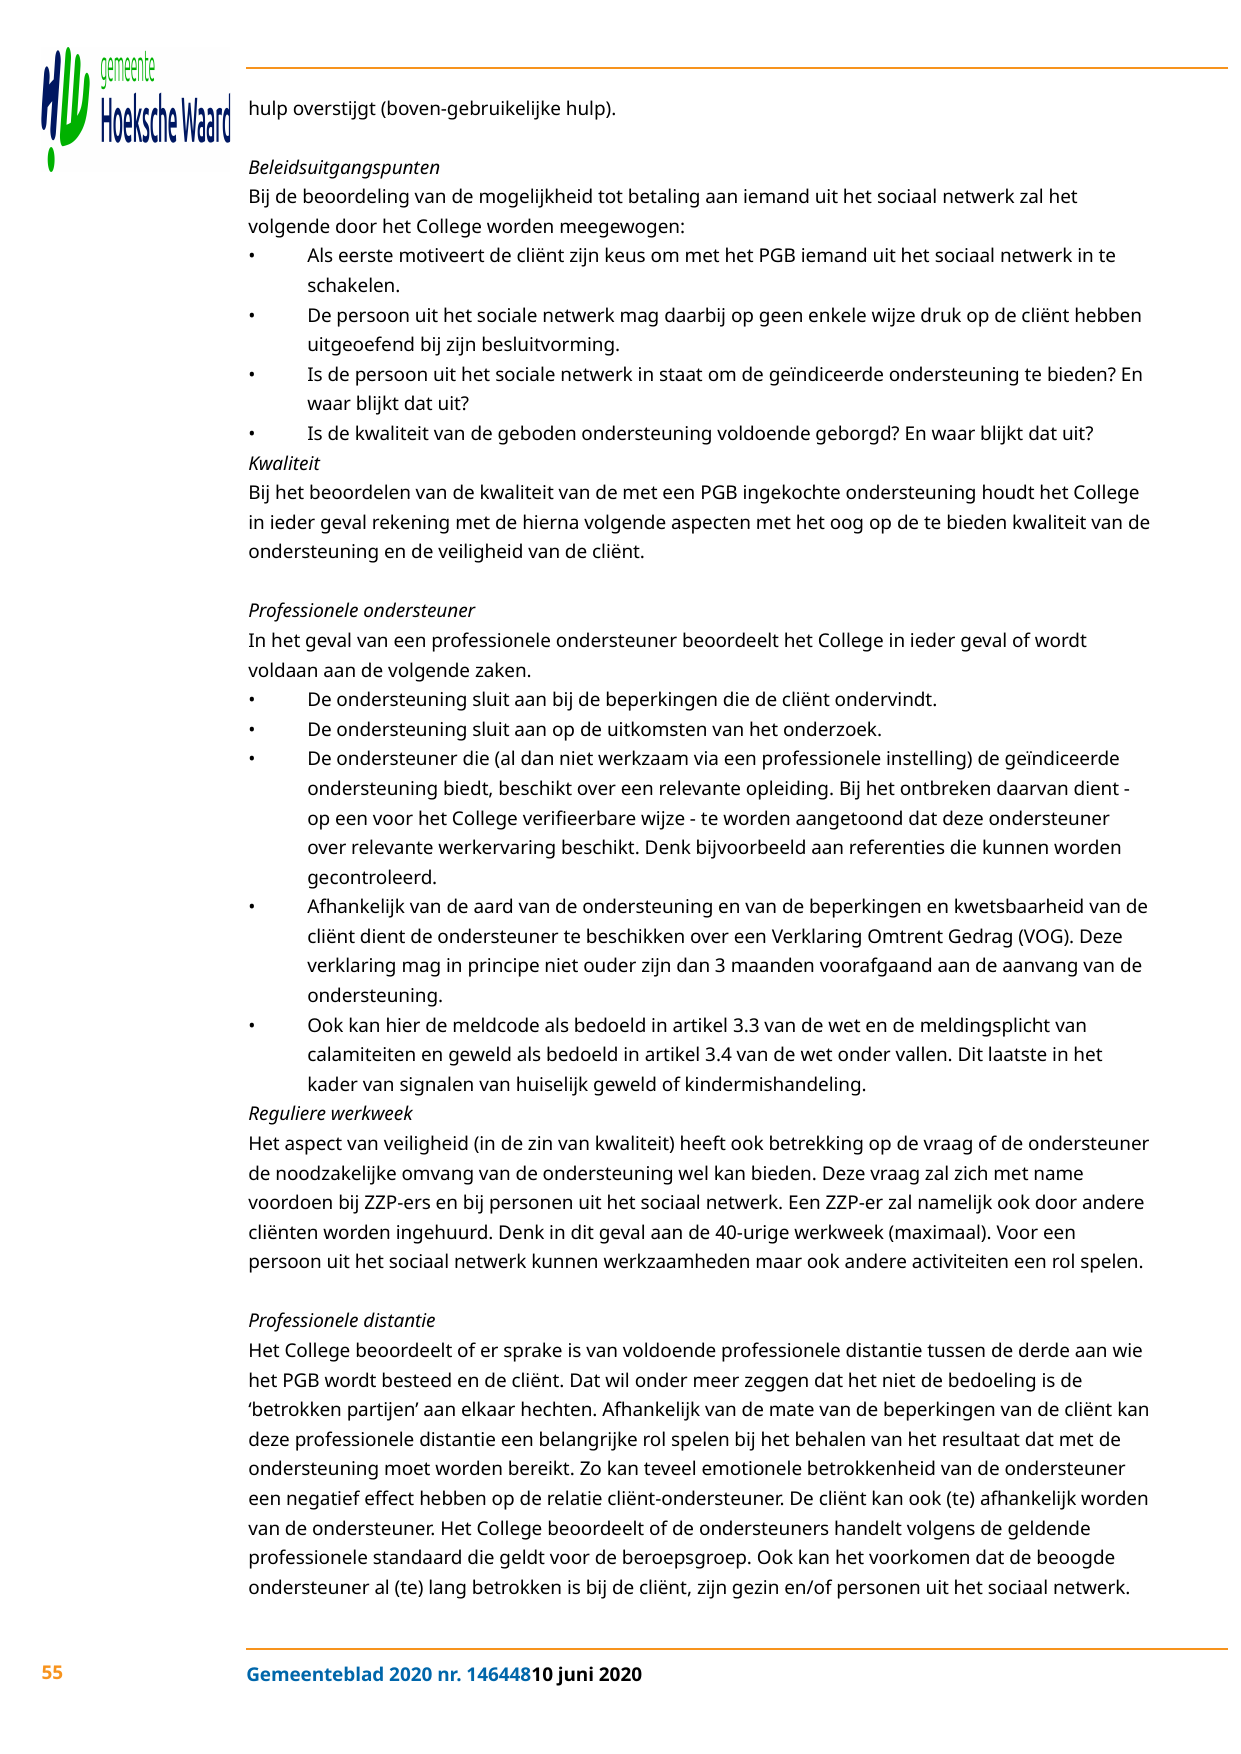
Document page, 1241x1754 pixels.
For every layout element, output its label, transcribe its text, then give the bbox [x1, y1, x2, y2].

list De ondersteuner die (al dan niet werkzaam via een professionele instelling) de geïndiceerde ondersteuning biedt, beschikt over een relevante opleiding. Bij het ontbreken daarvan dient - op een voor het College verifieerbare wijze - te worden aangetoond dat deze ondersteuner over relevante werkervaring beschikt. Denk bijvoorbeeld aan referenties die kunnen worden gecontroleerd. [248, 746, 1152, 890]
list De ondersteuning sluit aan op de uitkomsten van het onderzoek. [248, 716, 1152, 742]
list Afhankelijk van de aard van de ondersteuning en van de beperkingen en kwetsbaarheid van de cliënt dient de ondersteuner te beschikken over een Verklaring Omtrent Gedrag (VOG). Deze verklaring mag in principe niet ouder zijn dan 3 maanden voorafgaand aan de aanvang van de ondersteuning. [248, 893, 1152, 1008]
text Kwaliteit [248, 450, 1152, 476]
text Bij het beoordelen van de kwaliteit van de met een PGB ingekochte ondersteuning houdt het College in ieder geval rekening met de hierna volgende aspecten met het oog op de te bieden kwaliteit van de ondersteuning en de veiligheid van de cliënt. [248, 479, 1152, 564]
text Reguliere werkweek [248, 1101, 1152, 1126]
list Is de persoon uit het sociale netwerk in staat om de geïndiceerde ondersteuning te bieden? En waar blijkt dat uit? [248, 361, 1152, 416]
text In het geval van een professionele ondersteuner beoordeelt het College in ieder geval of wordt voldaan aan de volgende zaken. [248, 627, 1152, 683]
picture [41, 47, 231, 172]
text Professionele distantie [248, 1308, 1152, 1333]
text Professionele ondersteuner [248, 598, 1152, 623]
list De persoon uit het sociale netwerk mag daarbij op geen enkele wijze druk op de cliënt hebben uitgeoefend bij zijn besluitvorming. [248, 302, 1152, 357]
text Het College beoordeelt of er sprake is van voldoende professionele distantie tussen de derde aan wie het PGB wordt besteed en de cliënt. Dat wil onder meer zeggen dat het niet de bedoeling is de ‘betrokken partijen’ aan elkaar hechten. Afhankelijk van de mate van de beperkingen van de cliënt kan deze professionele distantie een belangrijke rol spelen bij het behalen van het resultaat dat met de ondersteuning moet worden bereikt. Zo kan teveel emotionele betrokkenheid van de ondersteuner een negatief effect hebben op de relatie cliënt-ondersteuner. De cliënt kan ook (te) afhankelijk worden van de ondersteuner. Het College beoordeelt of de ondersteuners handelt volgens de geldende professionele standaard die geldt voor de beroepsgroep. Ook kan het voorkomen dat de beoogde ondersteuner al (te) lang betrokken is bij de cliënt, zijn gezin en/of personen uit het sociaal netwerk. [248, 1337, 1152, 1600]
list Is de kwaliteit van de geboden ondersteuning voldoende geborgd? En waar blijkt dat uit? [248, 420, 1152, 446]
list De ondersteuning sluit aan bij de beperkingen die de cliënt ondervindt. [248, 686, 1152, 712]
list Ook kan hier de meldcode als bedoeld in artikel 3.3 van de wet en de meldingsplicht van calamiteiten en geweld als bedoeld in artikel 3.4 van de wet onder vallen. Dit laatste in het kader van signalen van huiselijk geweld of kindermishandeling. [248, 1012, 1152, 1097]
text hulp overstijgt (boven-gebruikelijke hulp). [248, 95, 1152, 121]
list Als eerste motiveert de cliënt zijn keus om met het PGB iemand uit het sociaal netwerk in te schakelen. [248, 243, 1152, 298]
text Bij de beoordeling van de mogelijkheid tot betaling aan iemand uit het sociaal netwerk zal het volgende door het College worden meegewogen: [248, 183, 1152, 239]
text Beleidsuitgangspunten [248, 154, 1152, 180]
text Het aspect van veiligheid (in de zin van kwaliteit) heeft ook betrekking op de vraag of de ondersteuner de noodzakelijke omvang van de ondersteuning wel kan bieden. Deze vraag zal zich met name voordoen bij ZZP-ers en bij personen uit het sociaal netwerk. Een ZZP-er zal namelijk ook door andere cliënten worden ingehuurd. Denk in dit geval aan de 40-urige werkweek (maximaal). Voor een persoon uit het sociaal netwerk kunnen werkzaamheden maar ook andere activiteiten een rol spelen. [248, 1130, 1152, 1274]
